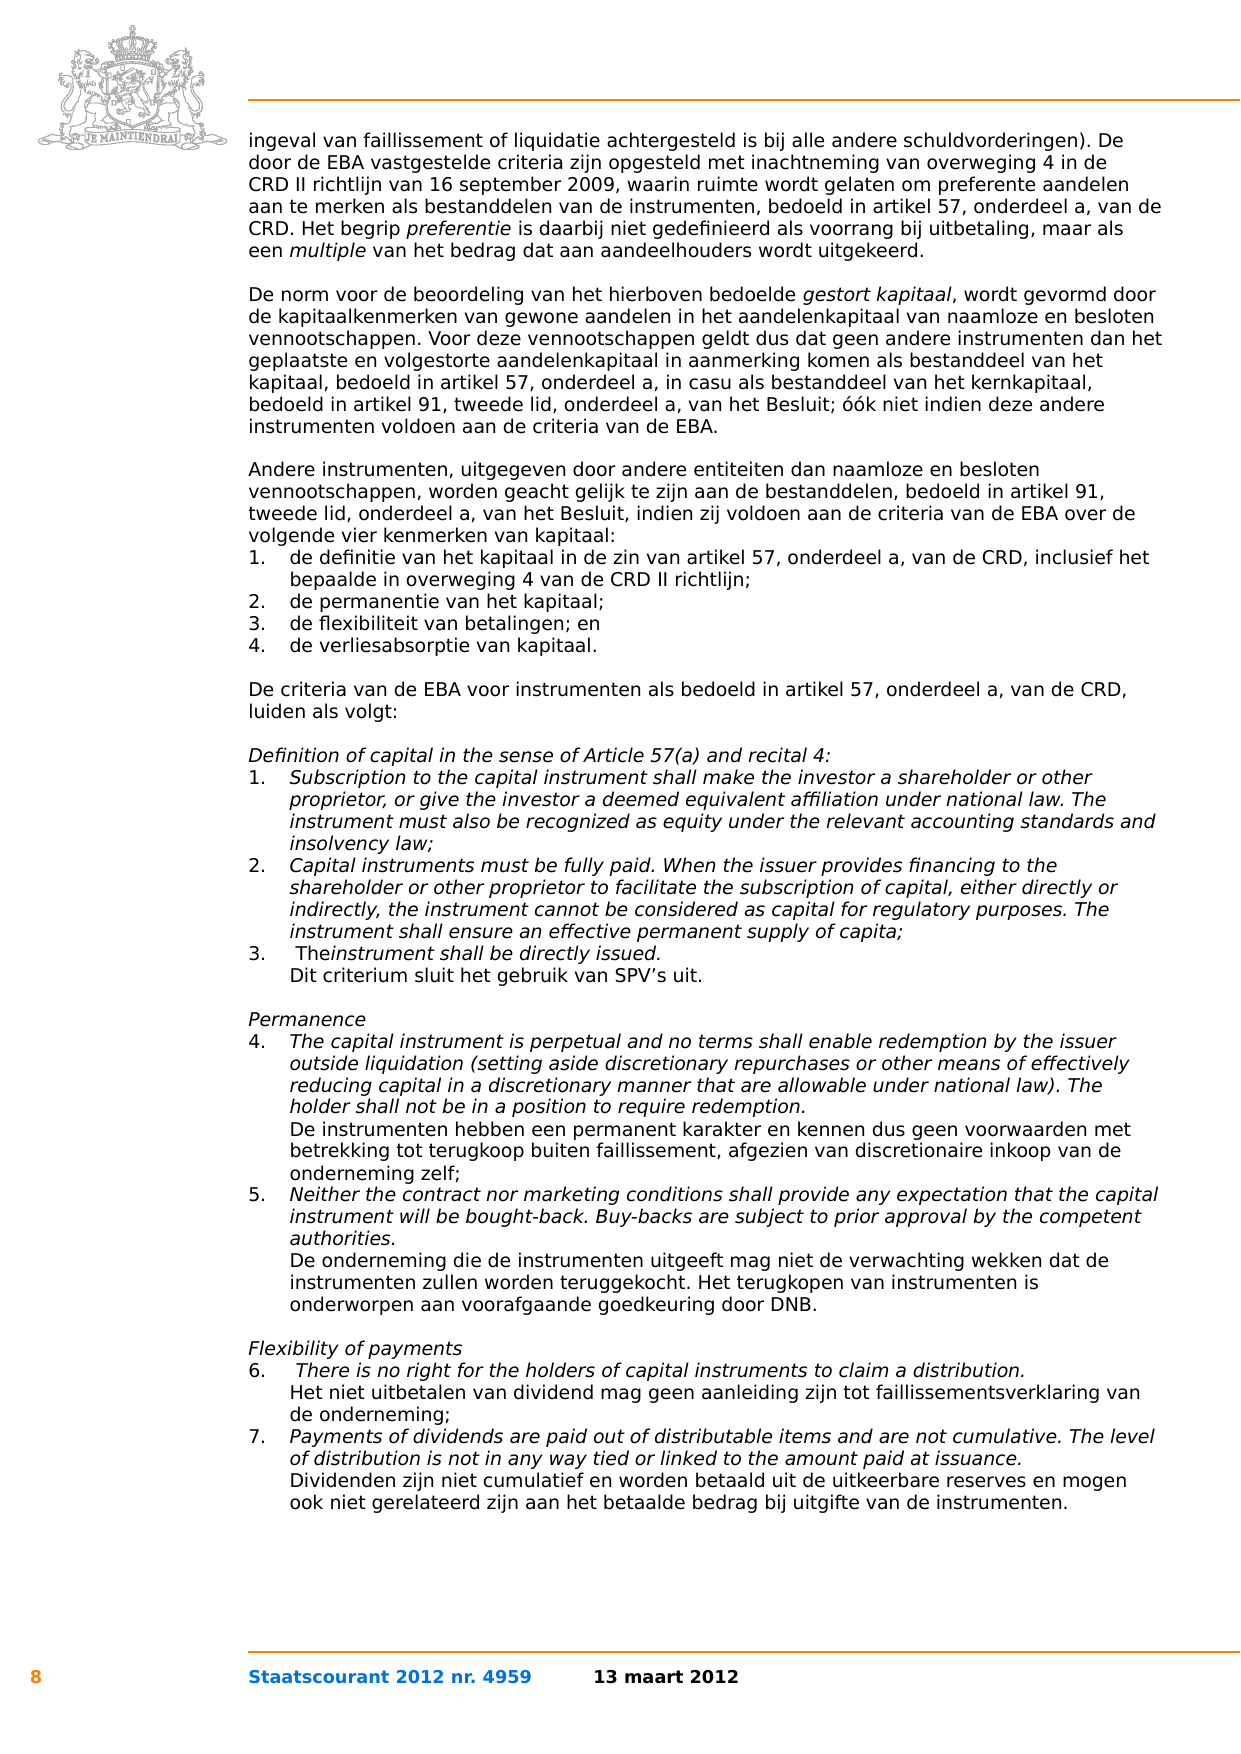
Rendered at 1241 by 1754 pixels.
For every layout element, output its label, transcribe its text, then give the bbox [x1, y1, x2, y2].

text ingeval van faillissement of liquidatie achtergesteld is bij alle andere schuldvorderingen). De door de EBA vastgestelde criteria zijn opgesteld met inachtneming van overweging 4 in de CRD II richtlijn van 16 september 2009, waarin ruimte wordt gelaten om preferente aandelen aan te merken als bestanddelen van de instrumenten, bedoeld in artikel 57, onderdeel a, van de CRD. Het begrip preferentie is daarbij niet gedefinieerd als voorrang bij uitbetaling, maar als een multiple van het bedrag dat aan aandeelhouders wordt uitgekeerd. [248, 130, 1163, 262]
text 5. Neither the contract nor marketing conditions shall provide any expectation that the capital instrument will be bought-back. Buy-backs are subject to prior approval by the competent authorities. [248, 1184, 1163, 1250]
text Het niet uitbetalen van dividend mag geen aanleiding zijn tot faillissementsverklaring van de onderneming; [289, 1382, 1163, 1426]
text Dit criterium sluit het gebruik van SPV’s uit. [289, 965, 1163, 987]
text 4. The capital instrument is perpetual and no terms shall enable redemption by the issuer outside liquidation (setting aside discretionary repurchases or other means of effectively reducing capital in a discretionary manner that are allowable under national law). The holder shall not be in a position to require redemption. [248, 1031, 1163, 1118]
subtitle Definition of capital in the sense of Article 57(a) and recital 4: [248, 745, 1163, 767]
text Andere instrumenten, uitgegeven door andere entiteiten dan naamloze en besloten vennootschappen, worden geacht gelijk te zijn aan de bestanddelen, bedoeld in artikel 91, tweede lid, onderdeel a, van het Besluit, indien zij voldoen aan de criteria van de EBA over de volgende vier kenmerken van kapitaal: [248, 459, 1163, 547]
text 6. There is no right for the holders of capital instruments to claim a distribution. [248, 1360, 1163, 1382]
text 7. Payments of dividends are paid out of distributable items and are not cumulative. The level of distribution is not in any way tied or linked to the amount paid at issuance. [248, 1426, 1163, 1470]
text 4. de verliesabsorptie van kapitaal. [248, 635, 1163, 657]
text De norm voor de beoordeling van het hierboven bedoelde gestort kapitaal, wordt gevormd door de kapitaalkenmerken van gewone aandelen in het aandelenkapitaal van naamloze en besloten vennootschappen. Voor deze vennootschappen geldt dus dat geen andere instrumenten dan het geplaatste en volgestorte aandelenkapitaal in aanmerking komen als bestanddeel van het kapitaal, bedoeld in artikel 57, onderdeel a, in casu als bestanddeel van het kernkapitaal, bedoeld in artikel 91, tweede lid, onderdeel a, van het Besluit; óók niet indien deze andere instrumenten voldoen aan de criteria van de EBA. [248, 284, 1163, 437]
text De onderneming die de instrumenten uitgeeft mag niet de verwachting wekken dat de instrumenten zullen worden teruggekocht. Het terugkopen van instrumenten is onderworpen aan voorafgaande goedkeuring door DNB. [289, 1250, 1163, 1316]
text 3. de flexibiliteit van betalingen; en [248, 613, 1163, 635]
text 2. de permanentie van het kapitaal; [248, 591, 1163, 613]
text 3. Theinstrument shall be directly issued. [248, 943, 1163, 965]
text 1. Subscription to the capital instrument shall make the investor a shareholder or other proprietor, or give the investor a deemed equivalent affiliation under national law. The instrument must also be recognized as equity under the relevant accounting standards and insolvency law; [248, 767, 1163, 855]
text Dividenden zijn niet cumulatief en worden betaald uit de uitkeerbare reserves en mogen ook niet gerelateerd zijn aan het betaalde bedrag bij uitgifte van de instrumenten. [289, 1470, 1163, 1514]
subtitle Flexibility of payments [248, 1338, 1163, 1360]
text De criteria van de EBA voor instrumenten als bedoeld in artikel 57, onderdeel a, van de CRD, luiden als volgt: [248, 679, 1163, 723]
text De instrumenten hebben een permanent karakter en kennen dus geen voorwaarden met betrekking tot terugkoop buiten faillissement, afgezien van discretionaire inkoop van de onderneming zelf; [289, 1118, 1163, 1184]
subtitle Permanence [248, 1008, 1163, 1031]
picture [38, 25, 227, 150]
text 1. de definitie van het kapitaal in de zin van artikel 57, onderdeel a, van de CRD, inclusief het bepaalde in overweging 4 van de CRD II richtlijn; [248, 547, 1163, 591]
text 2. Capital instruments must be fully paid. When the issuer provides financing to the shareholder or other proprietor to facilitate the subscription of capital, either directly or indirectly, the instrument cannot be considered as capital for regulatory purposes. The instrument shall ensure an effective permanent supply of capita; [248, 855, 1163, 943]
